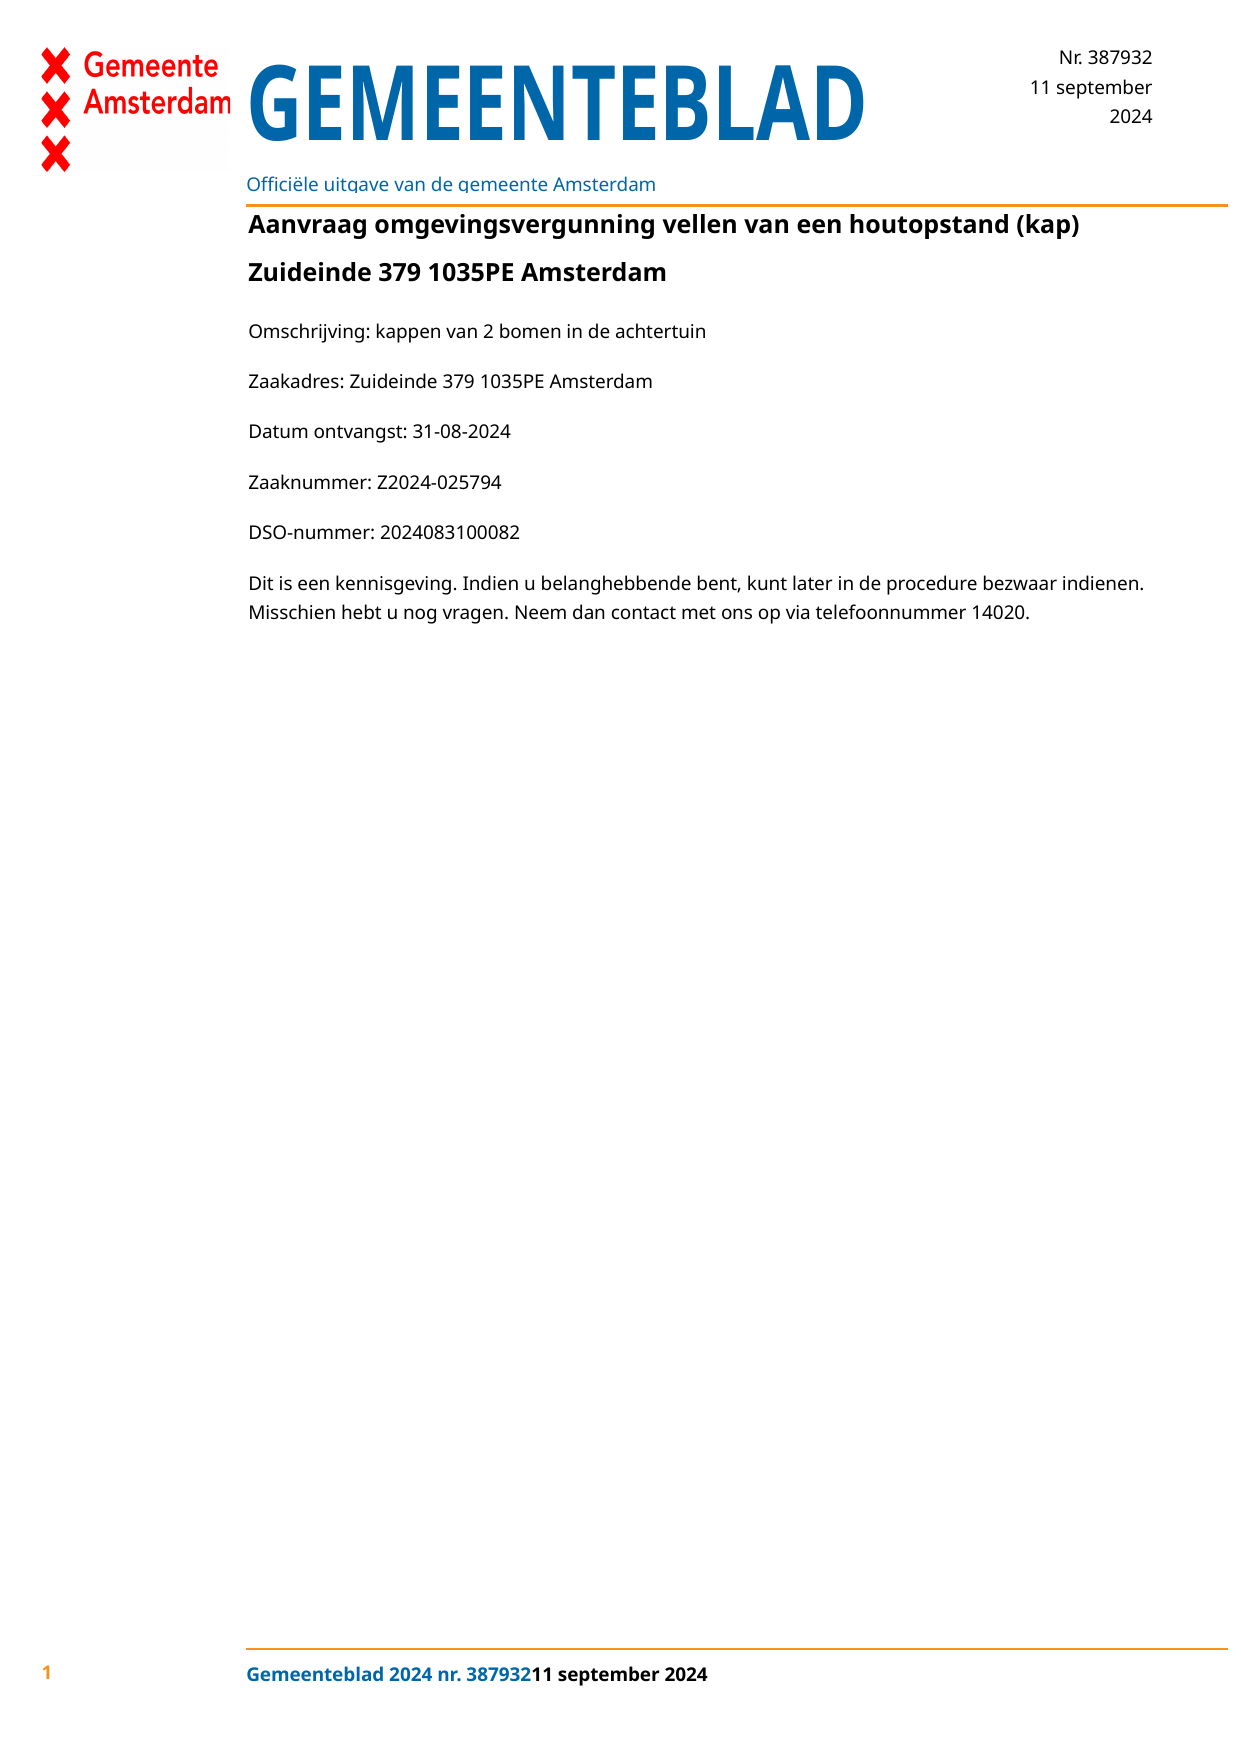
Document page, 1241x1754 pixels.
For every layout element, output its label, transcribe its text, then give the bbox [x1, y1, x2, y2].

text Omschrijving: kappen van 2 bomen in de achtertuin [248, 318, 1152, 344]
picture [41, 47, 231, 172]
text Aanvraag omgevingsvergunning vellen van een houtopstand (kap) Zuideinde 379 1035PE Amsterdam [248, 207, 1152, 288]
text Datum ontvangst: 31-08-2024 [248, 419, 1152, 444]
text DSO-nummer: 2024083100082 [248, 519, 1152, 545]
text Zaakadres: Zuideinde 379 1035PE Amsterdam [248, 368, 1152, 394]
text Zaaknummer: Z2024-025794 [248, 469, 1152, 495]
text Dit is een kennisgeving. Indien u belanghebbende bent, kunt later in de procedure bezwaar indienen. Misschien hebt u nog vragen. Neem dan contact met ons op via telefoonnummer 14020. [248, 570, 1152, 625]
